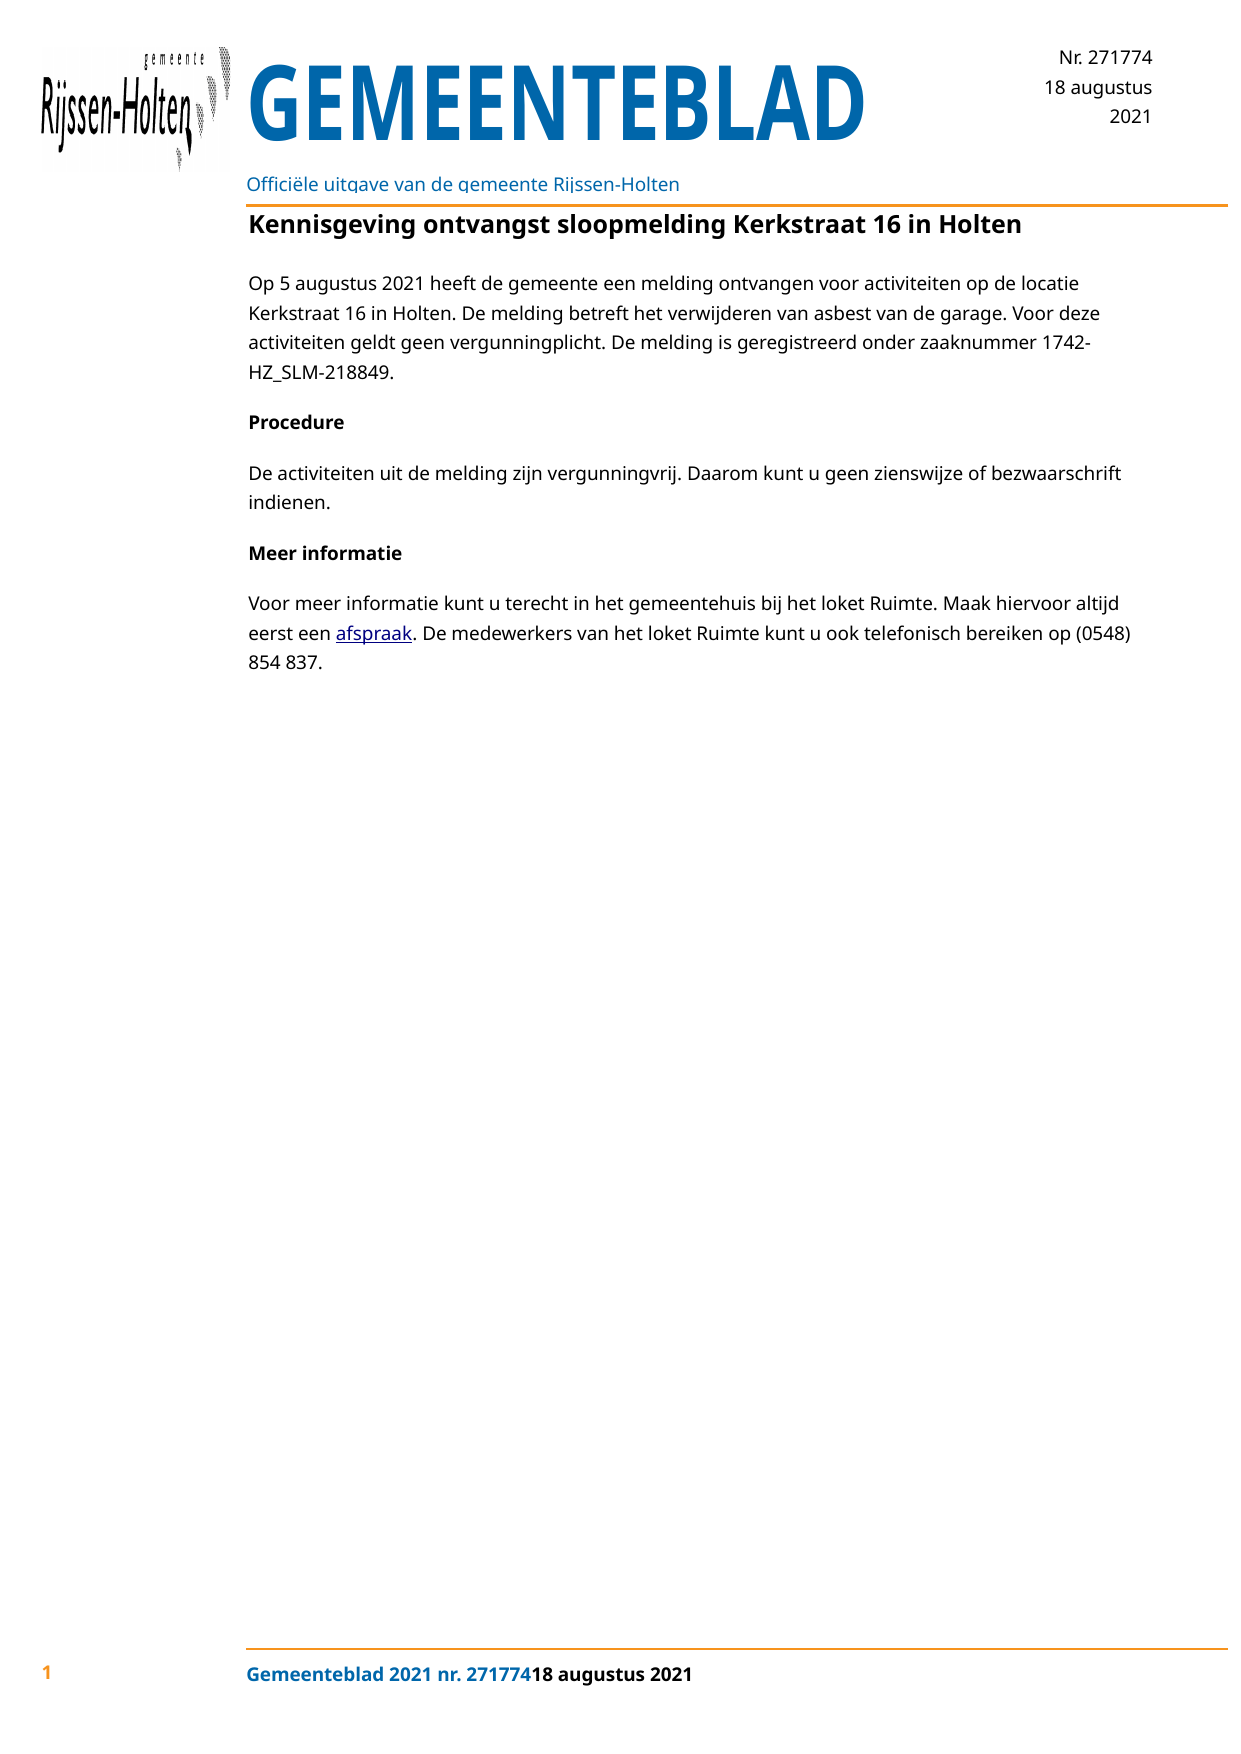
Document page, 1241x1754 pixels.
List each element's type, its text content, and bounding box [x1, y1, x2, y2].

text Kennisgeving ontvangst sloopmelding Kerkstraat 16 in Holten [248, 207, 1152, 241]
picture [41, 47, 231, 172]
text Voor meer informatie kunt u terecht in het gemeentehuis bij het loket Ruimte. Maak hiervoor altijd eerst een afspraak. De medewerkers van het loket Ruimte kunt u ook telefonisch bereiken op (0548) 854 837. [248, 590, 1152, 675]
text De activiteiten uit de melding zijn vergunningvrij. Daarom kunt u geen zienswijze of bezwaarschrift indienen. [248, 460, 1152, 515]
text Meer informatie [248, 540, 1152, 566]
text Op 5 augustus 2021 heeft de gemeente een melding ontvangen voor activiteiten op de locatie Kerkstraat 16 in Holten. De melding betreft het verwijderen van asbest van de garage. Voor deze activiteiten geldt geen vergunningplicht. De melding is geregistreerd onder zaaknummer 1742-HZ_SLM-218849. [248, 270, 1152, 385]
text Procedure [248, 409, 1152, 435]
